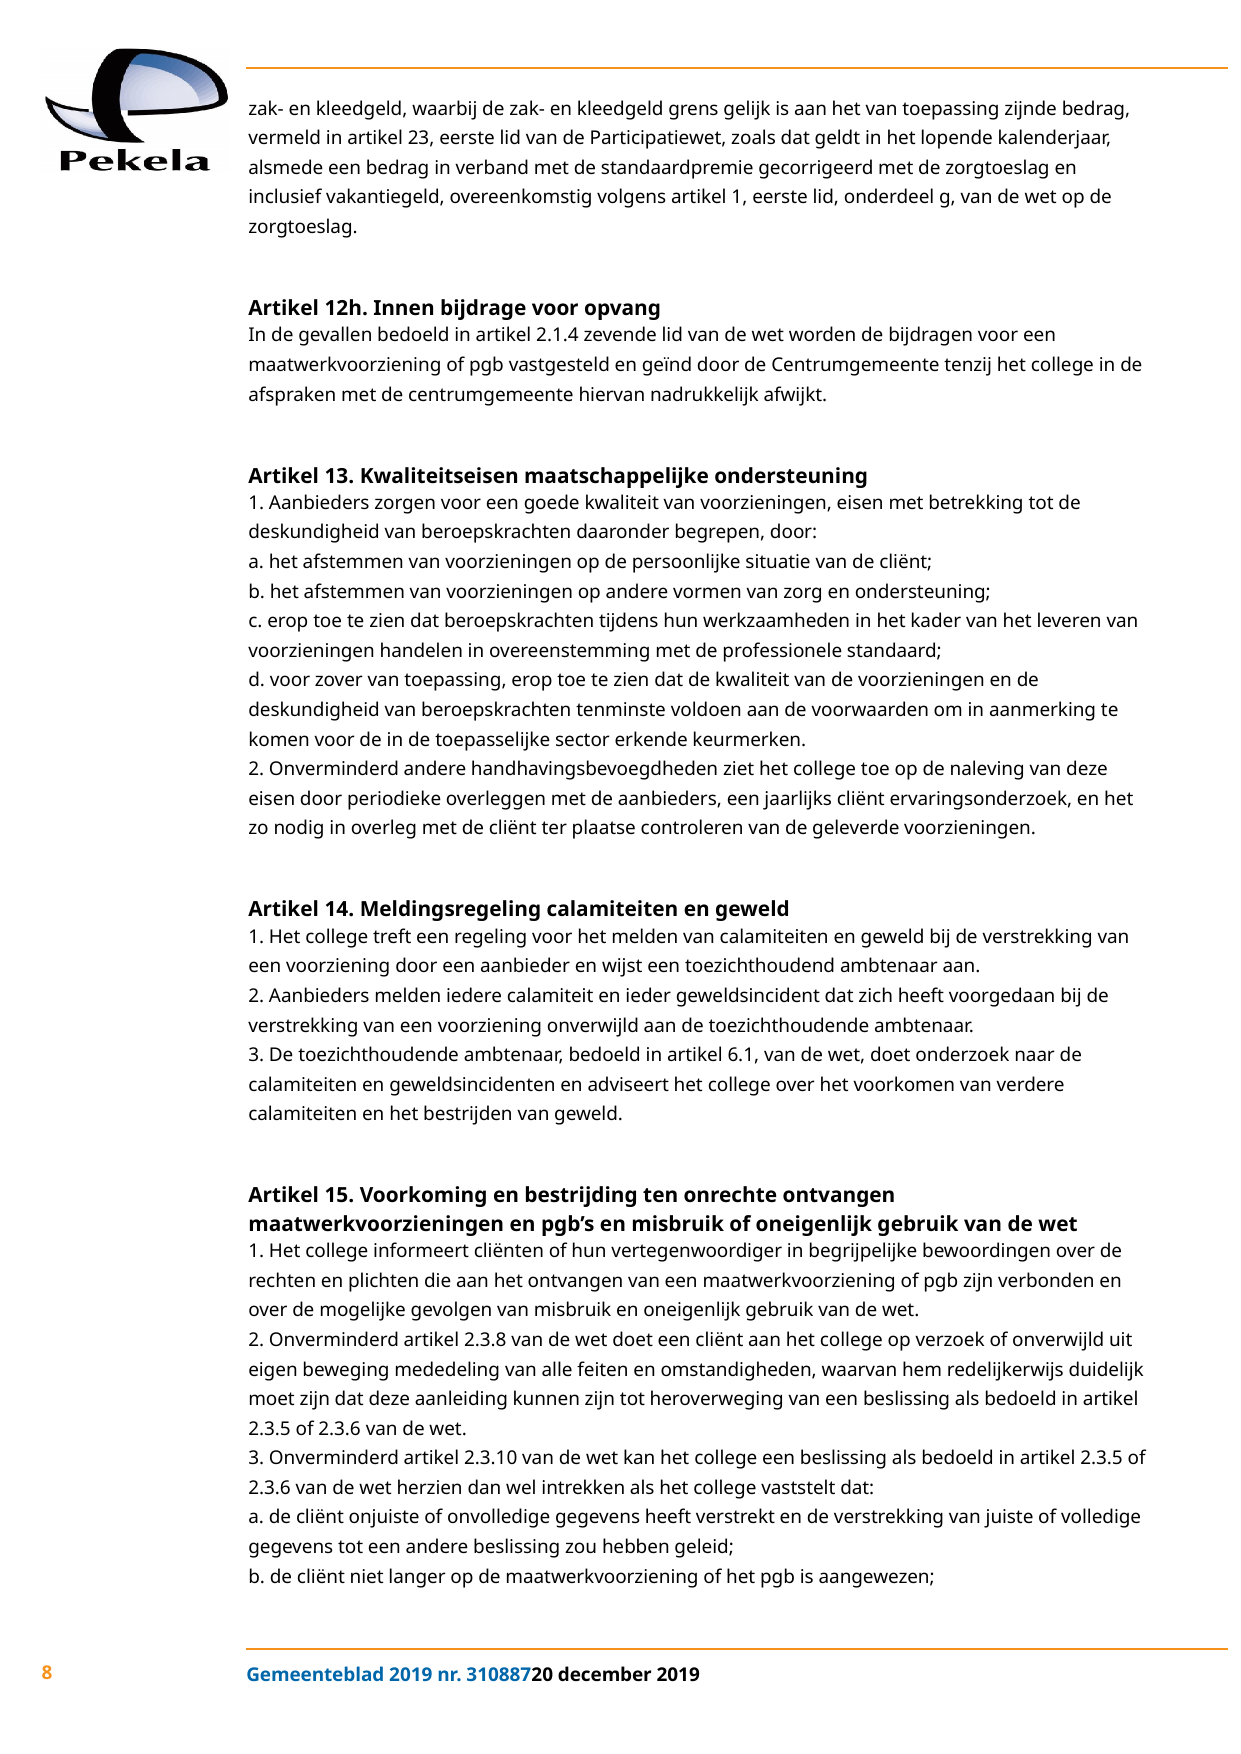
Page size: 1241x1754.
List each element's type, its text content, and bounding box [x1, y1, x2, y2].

text b. het afstemmen van voorzieningen op andere vormen van zorg en ondersteuning; [248, 578, 1152, 604]
text 2. Onverminderd artikel 2.3.8 van de wet doet een cliënt aan het college op verzoek of onverwijld uit eigen beweging mededeling van alle feiten en omstandigheden, waarvan hem redelijkerwijs duidelijk moet zijn dat deze aanleiding kunnen zijn tot heroverweging van een beslissing als bedoeld in artikel 2.3.5 of 2.3.6 van de wet. [248, 1326, 1152, 1441]
text 1. Het college treft een regeling voor het melden van calamiteiten en geweld bij de verstrekking van een voorziening door een aanbieder en wijst een toezichthoudend ambtenaar aan. [248, 923, 1152, 978]
text 2. Onverminderd andere handhavingsbevoegdheden ziet het college toe op de naleving van deze eisen door periodieke overleggen met de aanbieders, een jaarlijks cliënt ervaringsonderzoek, en het zo nodig in overleg met de cliënt ter plaatse controleren van de geleverde voorzieningen. [248, 755, 1152, 840]
text b. de cliënt niet langer op de maatwerkvoorziening of het pgb is aangewezen; [248, 1563, 1152, 1588]
text 2. Aanbieders melden iedere calamiteit en ieder geweldsincident dat zich heeft voorgedaan bij de verstrekking van een voorziening onverwijld aan de toezichthoudende ambtenaar. [248, 982, 1152, 1037]
picture [41, 47, 231, 172]
text In de gevallen bedoeld in artikel 2.1.4 zevende lid van de wet worden de bijdragen voor een maatwerkvoorziening of pgb vastgesteld en geïnd door de Centrumgemeente tenzij het college in de afspraken met de centrumgemeente hiervan nadrukkelijk afwijkt. [248, 322, 1152, 406]
text 1. Het college informeert cliënten of hun vertegenwoordiger in begrijpelijke bewoordingen over de rechten en plichten die aan het ontvangen van een maatwerkvoorziening of pgb zijn verbonden en over de mogelijke gevolgen van misbruik en oneigenlijk gebruik van de wet. [248, 1237, 1152, 1322]
text c. erop toe te zien dat beroepskrachten tijdens hun werkzaamheden in het kader van het leveren van voorzieningen handelen in overeenstemming met de professionele standaard; [248, 607, 1152, 663]
text 1. Aanbieders zorgen voor een goede kwaliteit van voorzieningen, eisen met betrekking tot de deskundigheid van beroepskrachten daaronder begrepen, door: [248, 489, 1152, 544]
text 3. De toezichthoudende ambtenaar, bedoeld in artikel 6.1, van de wet, doet onderzoek naar de calamiteiten en geweldsincidenten en adviseert het college over het voorkomen van verdere calamiteiten en het bestrijden van geweld. [248, 1041, 1152, 1126]
text Artikel 15. Voorkoming en bestrijding ten onrechte ontvangen maatwerkvoorzieningen en pgb’s en misbruik of oneigenlijk gebruik van de wet [248, 1181, 1152, 1237]
text d. voor zover van toepassing, erop toe te zien dat de kwaliteit van de voorzieningen en de deskundigheid van beroepskrachten tenminste voldoen aan de voorwaarden om in aanmerking te komen voor de in de toepasselijke sector erkende keurmerken. [248, 667, 1152, 752]
text a. de cliënt onjuiste of onvolledige gegevens heeft verstrekt en de verstrekking van juiste of volledige gegevens tot een andere beslissing zou hebben geleid; [248, 1504, 1152, 1559]
text a. het afstemmen van voorzieningen op de persoonlijke situatie van de cliënt; [248, 548, 1152, 574]
text Artikel 13. Kwaliteitseisen maatschappelijke ondersteuning [248, 461, 1152, 489]
text zak- en kleedgeld, waarbij de zak- en kleedgeld grens gelijk is aan het van toepassing zijnde bedrag, vermeld in artikel 23, eerste lid van de Participatiewet, zoals dat geldt in het lopende kalenderjaar, alsmede een bedrag in verband met de standaardpremie gecorrigeerd met de zorgtoeslag en inclusief vakantiegeld, overeenkomstig volgens artikel 1, eerste lid, onderdeel g, van de wet op de zorgtoeslag. [248, 95, 1152, 239]
text 3. Onverminderd artikel 2.3.10 van de wet kan het college een beslissing als bedoeld in artikel 2.3.5 of 2.3.6 van de wet herzien dan wel intrekken als het college vaststelt dat: [248, 1444, 1152, 1500]
text Artikel 14. Meldingsregeling calamiteiten en geweld [248, 894, 1152, 923]
text Artikel 12h. Innen bijdrage voor opvang [248, 293, 1152, 322]
